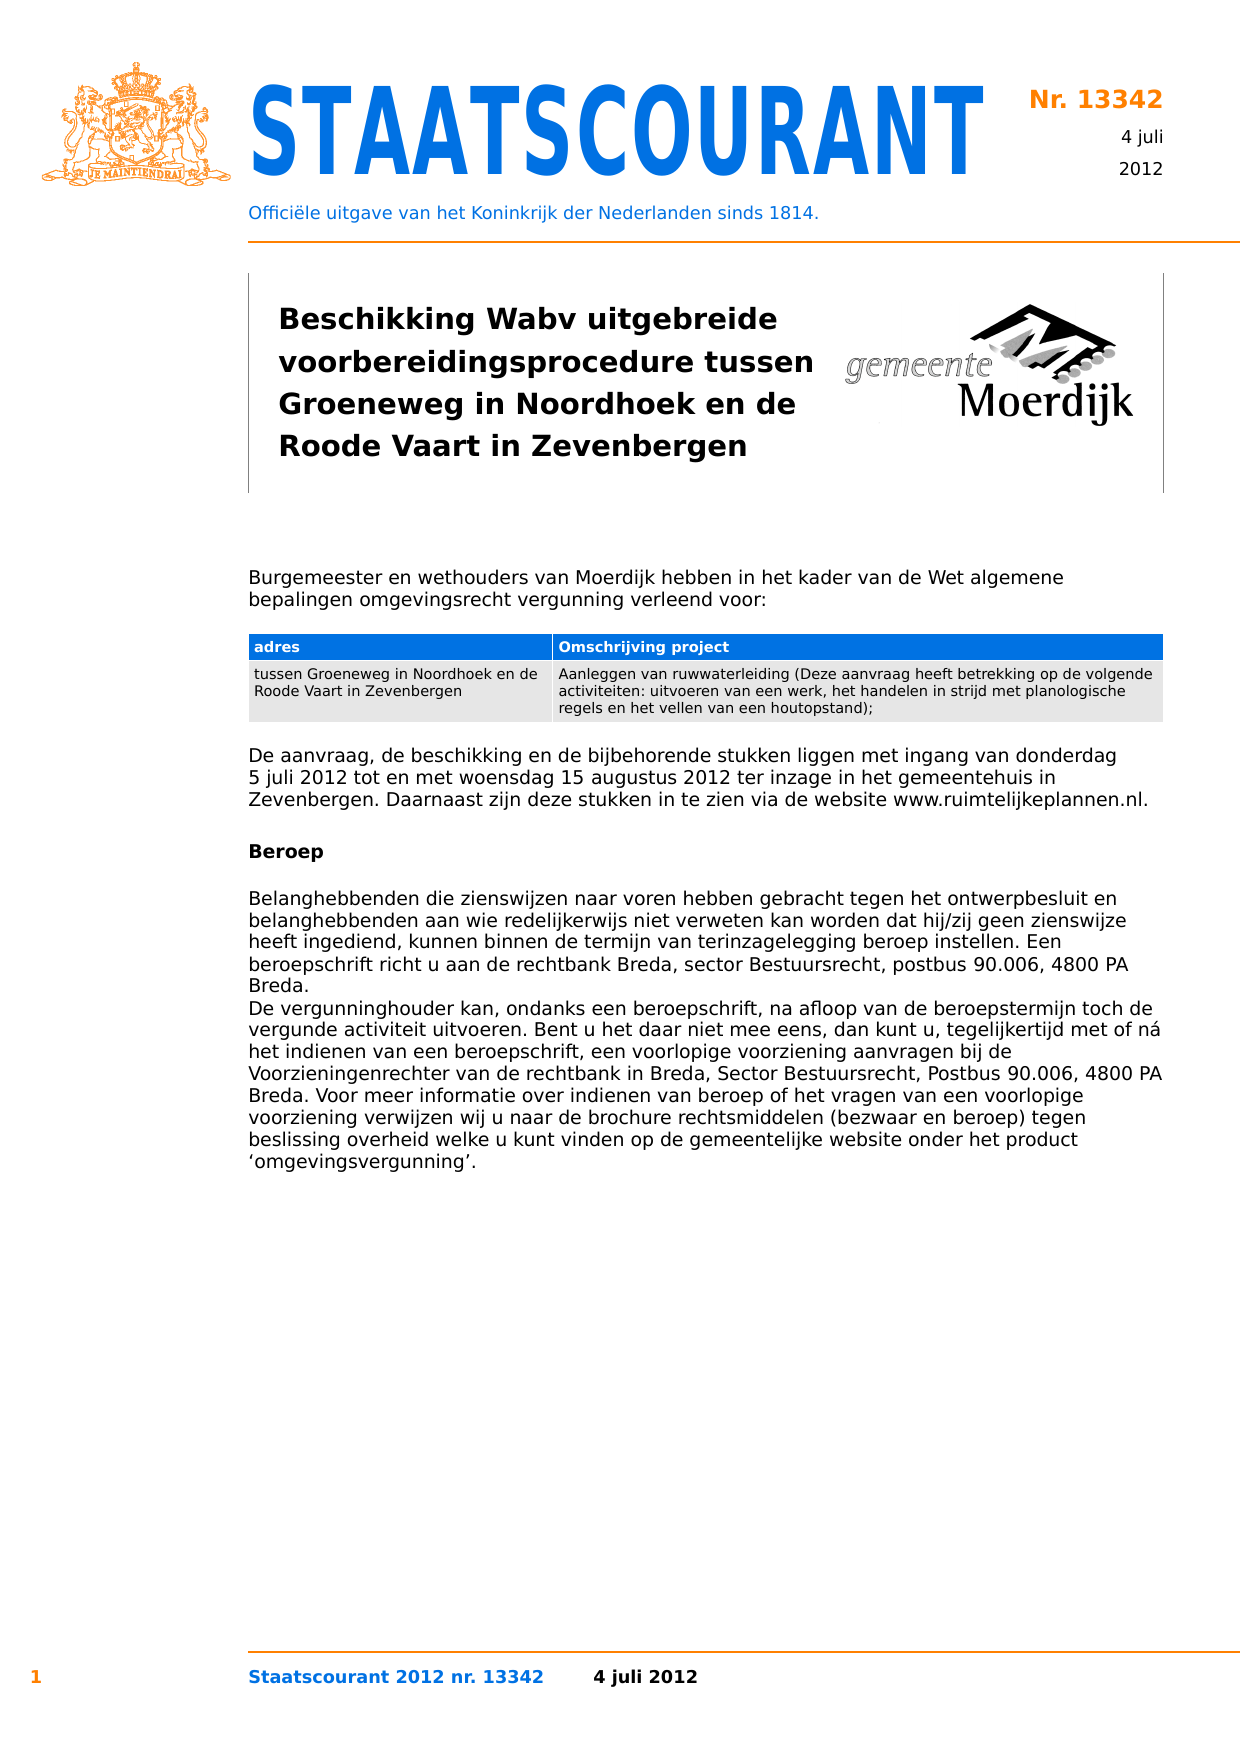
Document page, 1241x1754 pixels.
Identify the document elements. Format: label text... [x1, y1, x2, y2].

text De aanvraag, de beschikking en de bijbehorende stukken liggen met ingang van donderdag 5 juli 2012 tot en met woensdag 15 augustus 2012 ter inzage in het gemeentehuis in Zevenbergen. Daarnaast zijn deze stukken in te zien via de website www.ruimtelijkeplannen.nl. [248, 744, 1163, 811]
table_header STAATSCOURANT [248, 62, 998, 203]
text De vergunninghouder kan, ondanks een beroepschrift, na afloop van de beroepstermijn toch de vergunde activiteit uitvoeren. Bent u het daar niet mee eens, dan kunt u, tegelijkertijd met of ná het indienen van een beroepschrift, een voorlopige voorziening aanvragen bij de Voorzieningenrechter van de rechtbank in Breda, Sector Bestuursrecht, Postbus 90.006, 4800 PA Breda. Voor meer informatie over indienen van beroep of het vragen van een voorlopige voorziening verwijzen wij u naar de brochure rechtsmiddelen (bezwaar en beroep) tegen beslissing overheid welke u kunt vinden op de gemeentelijke website onder het product ‘omgevingsvergunning’. [248, 997, 1163, 1173]
table_cell Aanleggen van ruwwaterleiding (Deze aanvraag heeft betrekking op de volgende activiteiten: uitvoeren van een werk, het handelen in strijd met planologische regels en het vellen van een houtopstand); [553, 661, 1163, 722]
table_cell 2012 [998, 153, 1240, 203]
table_header [25, 62, 248, 241]
text Belanghebbenden die zienswijzen naar voren hebben gebracht tegen het ontwerpbesluit en belanghebbenden aan wie redelijkerwijs niet verweten kan worden dat hij/zij geen zienswijze heeft ingediend, kunnen binnen de termijn van terinzagelegging beroep instellen. Een beroepschrift richt u aan de rechtbank Breda, sector Bestuursrecht, postbus 90.006, 4800 PA Breda. [248, 887, 1163, 997]
table_header Nr. 13342 [998, 62, 1240, 121]
subtitle Beroep [248, 841, 1163, 862]
table_cell 4 juli [998, 121, 1240, 153]
text Burgemeester en wethouders van Moerdijk hebben in het kader van de Wet algemene bepalingen omgevingsrecht vergunning verleend voor: [248, 567, 1163, 611]
table_header adres [249, 634, 552, 660]
table_header Omschrijving project [553, 634, 1163, 660]
subtitle Beschikking Wabv uitgebreide voorbereidingsprocedure tussen Groeneweg in Noordhoek en de Roode Vaart in Zevenbergen [249, 273, 1163, 493]
picture [844, 302, 1134, 427]
picture [41, 62, 231, 186]
table_cell tussen Groeneweg in Noordhoek en de Roode Vaart in Zevenbergen [249, 661, 552, 722]
table_cell Officiële uitgave van het Koninkrijk der Nederlanden sinds 1814. [248, 203, 1240, 241]
